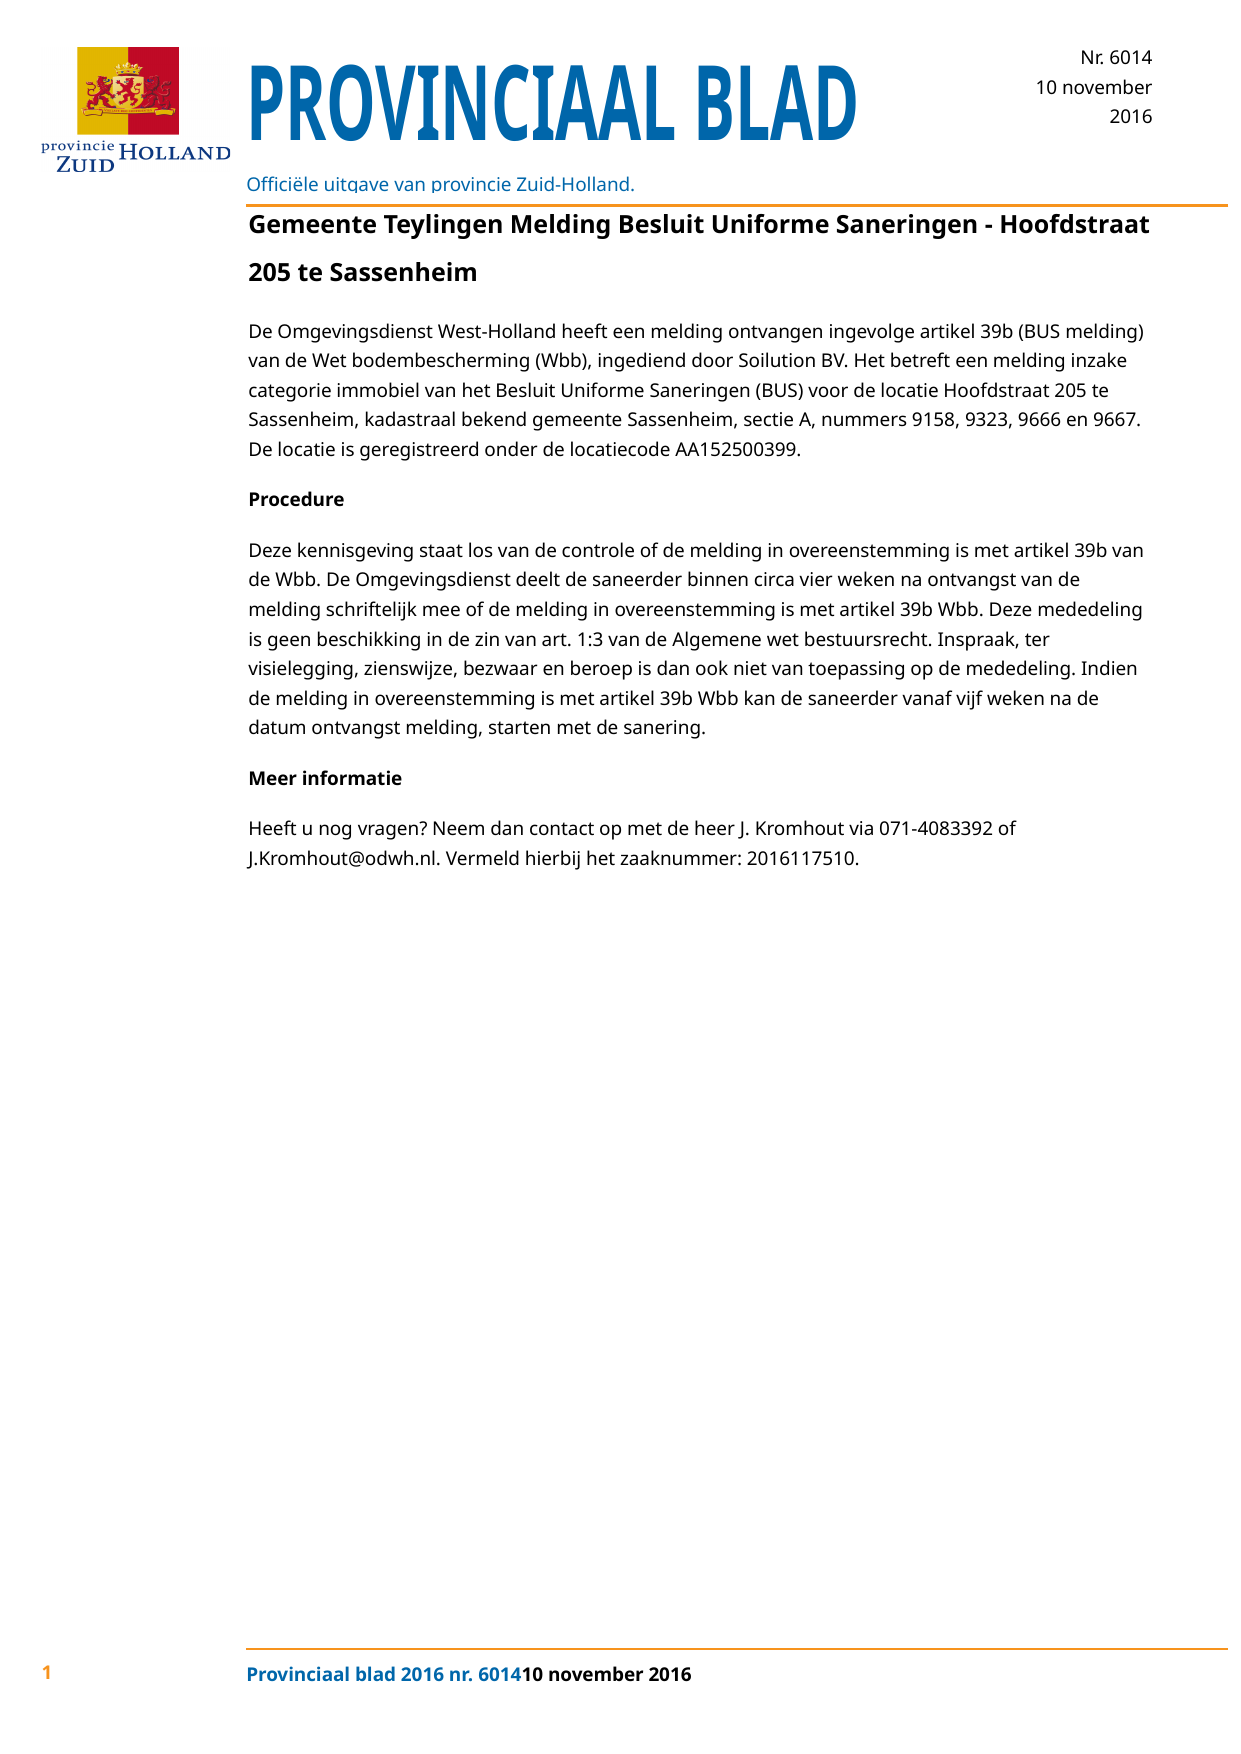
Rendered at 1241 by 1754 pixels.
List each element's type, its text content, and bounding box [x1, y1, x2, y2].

text Procedure [248, 487, 1152, 512]
text Deze kennisgeving staat los van de controle of de melding in overeenstemming is met artikel 39b van de Wbb. De Omgevingsdienst deelt de saneerder binnen circa vier weken na ontvangst van de melding schriftelijk mee of de melding in overeenstemming is met artikel 39b Wbb. Deze mededeling is geen beschikking in de zin van art. 1:3 van de Algemene wet bestuursrecht. Inspraak, ter visielegging, zienswijze, bezwaar en beroep is dan ook niet van toepassing op de mededeling. Indien de melding in overeenstemming is met artikel 39b Wbb kan de saneerder vanaf vijf weken na de datum ontvangst melding, starten met de sanering. [248, 537, 1152, 740]
text Heeft u nog vragen? Neem dan contact op met de heer J. Kromhout via 071-4083392 of J.Kromhout@odwh.nl. Vermeld hierbij het zaaknummer: 2016117510. [248, 815, 1152, 871]
picture [41, 47, 231, 172]
text Meer informatie [248, 765, 1152, 791]
text De Omgevingsdienst West-Holland heeft een melding ontvangen ingevolge artikel 39b (BUS melding) van de Wet bodembescherming (Wbb), ingediend door Soilution BV. Het betreft een melding inzake categorie immobiel van het Besluit Uniforme Saneringen (BUS) voor de locatie Hoofdstraat 205 te Sassenheim, kadastraal bekend gemeente Sassenheim, sectie A, nummers 9158, 9323, 9666 en 9667. De locatie is geregistreerd onder de locatiecode AA152500399. [248, 318, 1152, 462]
text Gemeente Teylingen Melding Besluit Uniforme Saneringen - Hoofdstraat 205 te Sassenheim [248, 207, 1152, 288]
